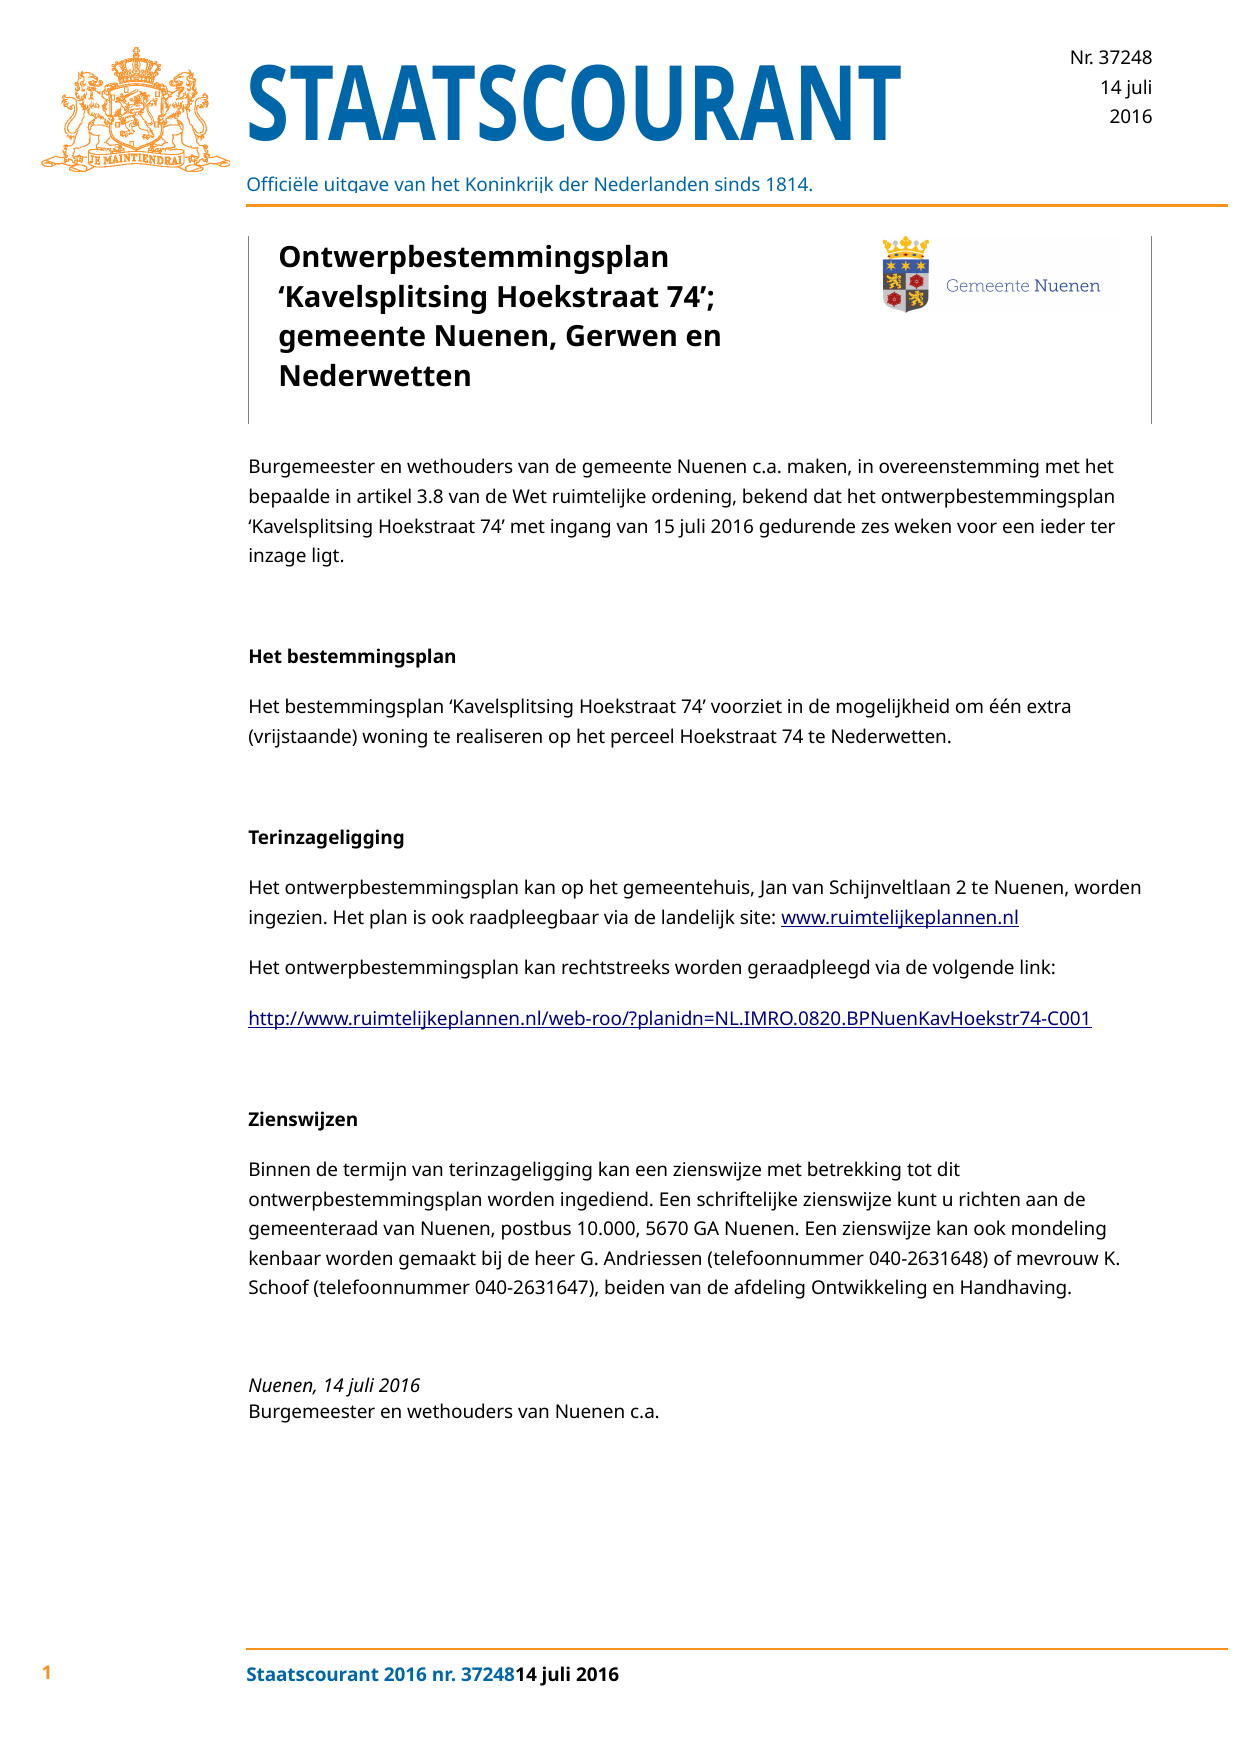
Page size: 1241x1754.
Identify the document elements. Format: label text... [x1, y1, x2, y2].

table_header [1119, 236, 1151, 312]
text Burgemeester en wethouders van Nuenen c.a. [248, 1398, 1152, 1424]
text Het ontwerpbestemmingsplan kan op het gemeentehuis, Jan van Schijnveltlaan 2 te Nuenen, worden ingezien. Het plan is ook raadpleegbaar via de landelijk site: www.ruimtelijkeplannen.nl [248, 874, 1152, 930]
text Terinzageligging [248, 824, 1152, 850]
text Binnen de termijn van terinzageligging kan een zienswijze met betrekking tot dit ontwerpbestemmingsplan worden ingediend. Een schriftelijke zienswijze kunt u richten aan de gemeenteraad van Nuenen, postbus 10.000, 5670 GA Nuenen. Een zienswijze kan ook mondeling kenbaar worden gemaakt bij de heer G. Andriessen (telefoonnummer 040-2631648) of mevrouw K. Schoof (telefoonnummer 040-2631647), beiden van de afdeling Ontwikkeling en Handhaving. [248, 1156, 1152, 1300]
picture [41, 47, 231, 172]
text Zienswijzen [248, 1106, 1152, 1131]
table_header Ontwerpbestemmingsplan ‘Kavelsplitsing Hoekstraat 74’; gemeente Nuenen, Gerwen en Nederwetten [249, 236, 850, 424]
text Nuenen, 14 juli 2016 [248, 1373, 1152, 1398]
table_header [850, 236, 882, 312]
text Het ontwerpbestemmingsplan kan rechtstreeks worden geraadpleegd via de volgende link: [248, 954, 1152, 980]
table_header [850, 313, 1151, 424]
picture [882, 236, 1119, 313]
text Het bestemmingsplan [248, 643, 1152, 669]
text http://www.ruimtelijkeplannen.nl/web-roo/?planidn=NL.IMRO.0820.BPNuenKavHoekstr74-C001 [248, 1005, 1152, 1031]
text Burgemeester en wethouders van de gemeente Nuenen c.a. maken, in overeenstemming met het bepaalde in artikel 3.8 van de Wet ruimtelijke ordening, bekend dat het ontwerpbestemmingsplan ‘Kavelsplitsing Hoekstraat 74’ met ingang van 15 juli 2016 gedurende zes weken voor een ieder ter inzage ligt. [248, 454, 1152, 568]
text Het bestemmingsplan ‘Kavelsplitsing Hoekstraat 74’ voorziet in de mogelijkheid om één extra (vrijstaande) woning te realiseren op het perceel Hoekstraat 74 te Nederwetten. [248, 694, 1152, 749]
